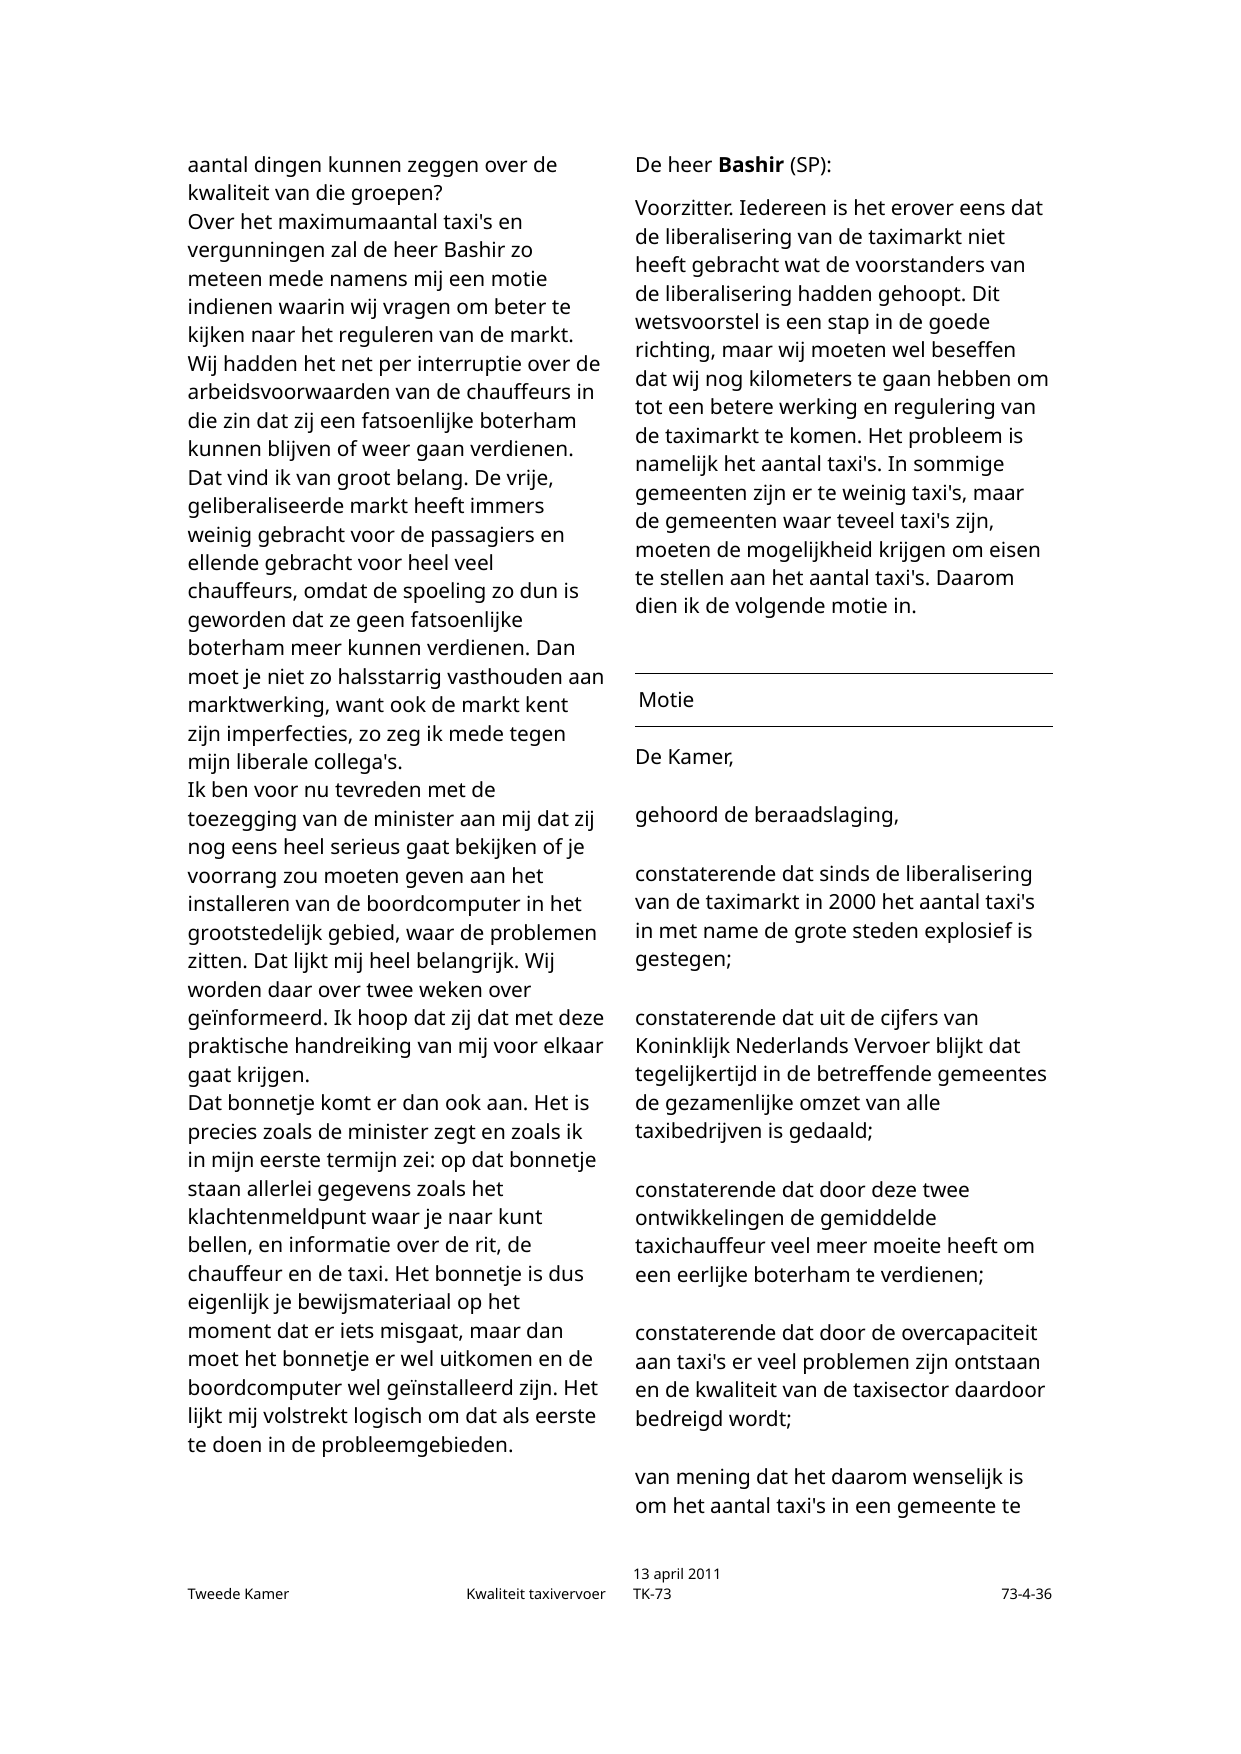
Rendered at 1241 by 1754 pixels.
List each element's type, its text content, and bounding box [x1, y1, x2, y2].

text Ik ben voor nu tevreden met de toezegging van de minister aan mij dat zij nog eens heel serieus gaat bekijken of je voorrang zou moeten geven aan het installeren van de boordcomputer in het grootstedelijk gebied, waar de problemen zitten. Dat lijkt mij heel belangrijk. Wij worden daar over twee weken over geïnformeerd. Ik hoop dat zij dat met deze praktische handreiking van mij voor elkaar gaat krijgen. [187, 776, 605, 1088]
text De heer Bashir (SP): [635, 150, 1053, 178]
text constaterende dat sinds de liberalisering van de taximarkt in 2000 het aantal taxi's in met name de grote steden explosief is gestegen; [635, 859, 1053, 973]
text Dat bonnetje komt er dan ook aan. Het is precies zoals de minister zegt en zoals ik in mijn eerste termijn zei: op dat bonnetje staan allerlei gegevens zoals het klachtenmeldpunt waar je naar kunt bellen, en informatie over de rit, de chauffeur en de taxi. Het bonnetje is dus eigenlijk je bewijsmateriaal op het moment dat er iets misgaat, maar dan moet het bonnetje er wel uitkomen en de boordcomputer wel geïnstalleerd zijn. Het lijkt mij volstrekt logisch om dat als eerste te doen in de probleemgebieden. [187, 1088, 605, 1458]
text constaterende dat door deze twee ontwikkelingen de gemiddelde taxichauffeur veel meer moeite heeft om een eerlijke boterham te verdienen; [635, 1175, 1053, 1288]
text aantal dingen kunnen zeggen over de kwaliteit van die groepen? [187, 150, 605, 207]
text constaterende dat door de overcapaciteit aan taxi's er veel problemen zijn ontstaan en de kwaliteit van de taxisector daardoor bedreigd wordt; [635, 1318, 1053, 1432]
subtitle Motie [635, 674, 1053, 726]
text  [187, 1488, 605, 1517]
text Voorzitter. Iedereen is het erover eens dat de liberalisering van de taximarkt niet heeft gebracht wat de voorstanders van de liberalisering hadden gehoopt. Dit wetsvoorstel is een stap in de goede richting, maar wij moeten wel beseffen dat wij nog kilometers te gaan hebben om tot een betere werking en regulering van de taximarkt te komen. Het probleem is namelijk het aantal taxi's. In sommige gemeenten zijn er te weinig taxi's, maar de gemeenten waar teveel taxi's zijn, moeten de mogelijkheid krijgen om eisen te stellen aan het aantal taxi's. Daarom dien ik de volgende motie in. [635, 193, 1053, 620]
text gehoord de beraadslaging, [635, 800, 1053, 829]
text constaterende dat uit de cijfers van Koninklijk Nederlands Vervoer blijkt dat tegelijkertijd in de betreffende gemeentes de gezamenlijke omzet van alle taxibedrijven is gedaald; [635, 1003, 1053, 1145]
text De Kamer, [635, 742, 1053, 770]
text van mening dat het daarom wenselijk is om het aantal taxi's in een gemeente te [635, 1462, 1053, 1519]
text Over het maximumaantal taxi's en vergunningen zal de heer Bashir zo meteen mede namens mij een motie indienen waarin wij vragen om beter te kijken naar het reguleren van de markt. Wij hadden het net per interruptie over de arbeidsvoorwaarden van de chauffeurs in die zin dat zij een fatsoenlijke boterham kunnen blijven of weer gaan verdienen. Dat vind ik van groot belang. De vrije, geliberaliseerde markt heeft immers weinig gebracht voor de passagiers en ellende gebracht voor heel veel chauffeurs, omdat de spoeling zo dun is geworden dat ze geen fatsoenlijke boterham meer kunnen verdienen. Dan moet je niet zo halsstarrig vasthouden aan marktwerking, want ook de markt kent zijn imperfecties, zo zeg ik mede tegen mijn liberale collega's. [187, 207, 605, 776]
